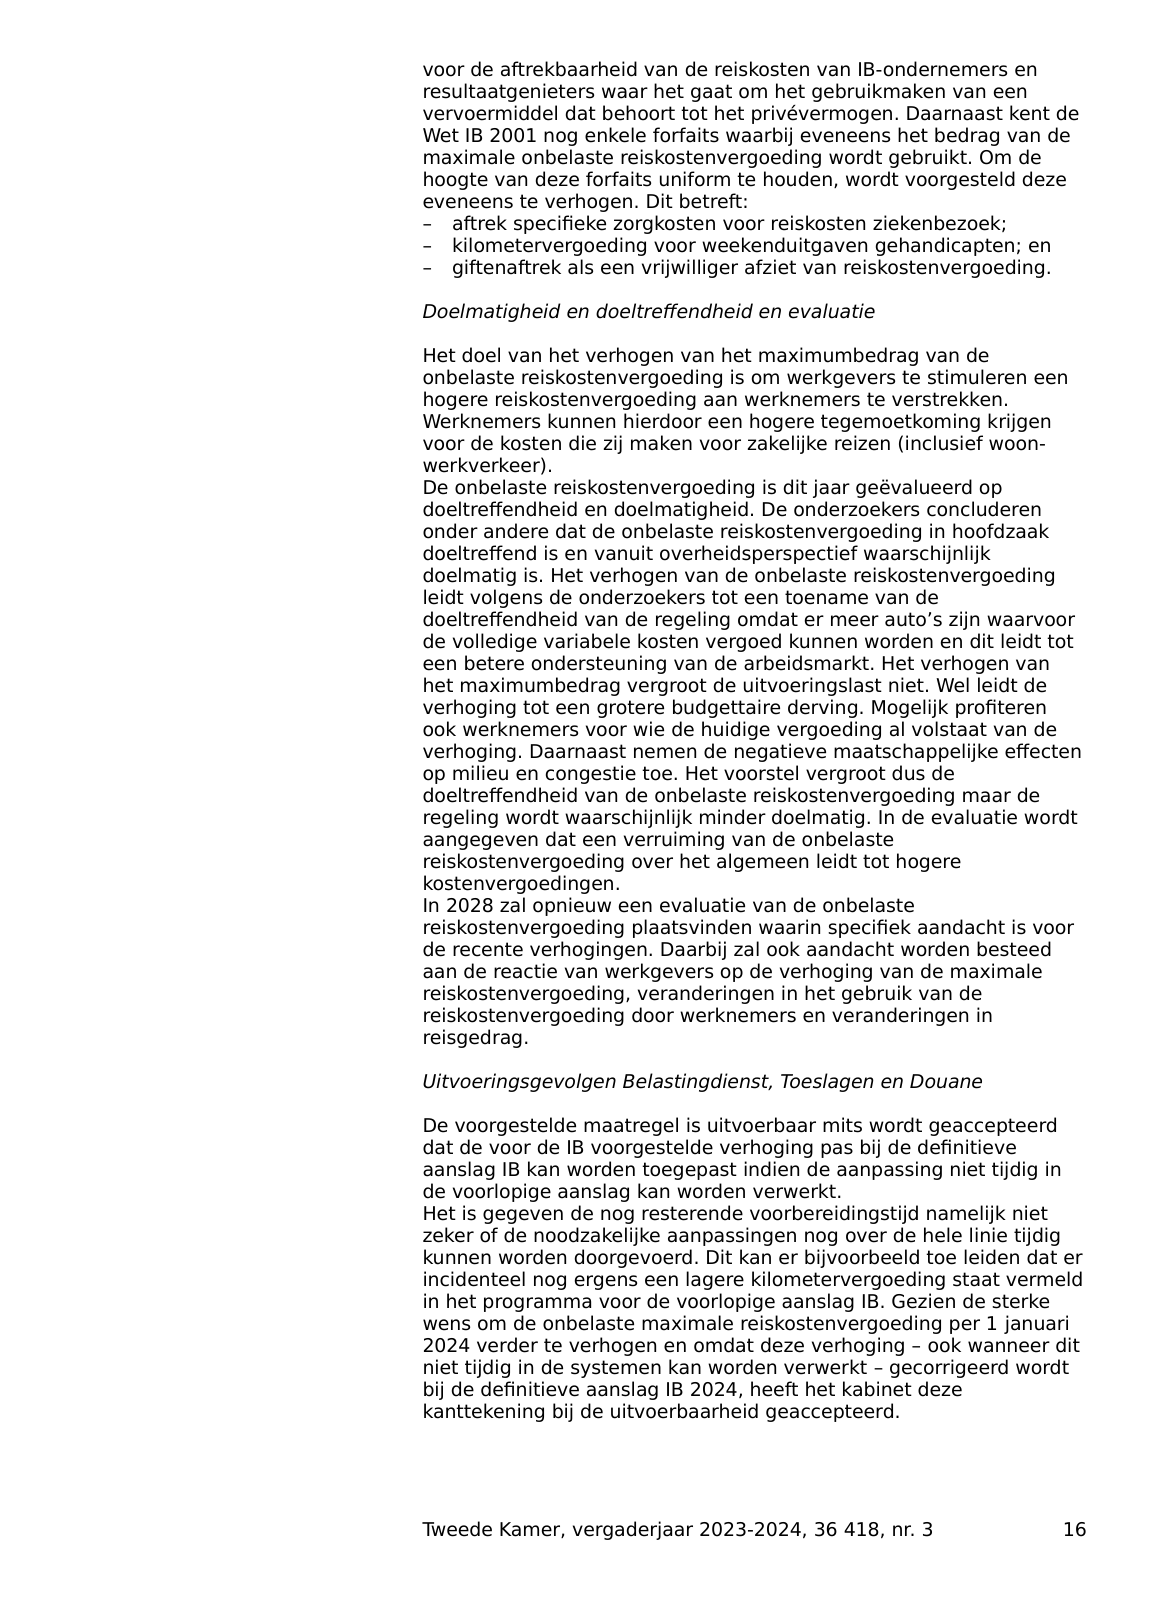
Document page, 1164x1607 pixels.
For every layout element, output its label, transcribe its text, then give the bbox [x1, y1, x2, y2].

subtitle Uitvoeringsgevolgen Belastingdienst, Toeslagen en Douane [422, 1071, 1087, 1093]
text – aftrek specifieke zorgkosten voor reiskosten ziekenbezoek; [422, 213, 1087, 235]
text – kilometervergoeding voor weekenduitgaven gehandicapten; en [422, 235, 1087, 257]
text De onbelaste reiskostenvergoeding is dit jaar geëvalueerd op doeltreffendheid en doelmatigheid. De onderzoekers concluderen onder andere dat de onbelaste reiskostenvergoeding in hoofdzaak doeltreffend is en vanuit overheidsperspectief waarschijnlijk doelmatig is. Het verhogen van de onbelaste reiskostenvergoeding leidt volgens de onderzoekers tot een toename van de doeltreffendheid van de regeling omdat er meer auto’s zijn waarvoor de volledige variabele kosten vergoed kunnen worden en dit leidt tot een betere ondersteuning van de arbeidsmarkt. Het verhogen van het maximumbedrag vergroot de uitvoeringslast niet. Wel leidt de verhoging tot een grotere budgettaire derving. Mogelijk profiteren ook werknemers voor wie de huidige vergoeding al volstaat van de verhoging. Daarnaast nemen de negatieve maatschappelijke effecten op milieu en congestie toe. Het voorstel vergroot dus de doeltreffendheid van de onbelaste reiskostenvergoeding maar de regeling wordt waarschijnlijk minder doelmatig. In de evaluatie wordt aangegeven dat een verruiming van de onbelaste reiskostenvergoeding over het algemeen leidt tot hogere kostenvergoedingen. [422, 477, 1087, 895]
text voor de aftrekbaarheid van de reiskosten van IB-ondernemers en resultaatgenieters waar het gaat om het gebruikmaken van een vervoermiddel dat behoort tot het privévermogen. Daarnaast kent de Wet IB 2001 nog enkele forfaits waarbij eveneens het bedrag van de maximale onbelaste reiskostenvergoeding wordt gebruikt. Om de hoogte van deze forfaits uniform te houden, wordt voorgesteld deze eveneens te verhogen. Dit betreft: [422, 59, 1087, 213]
text De voorgestelde maatregel is uitvoerbaar mits wordt geaccepteerd dat de voor de IB voorgestelde verhoging pas bij de definitieve aanslag IB kan worden toegepast indien de aanpassing niet tijdig in de voorlopige aanslag kan worden verwerkt. [422, 1115, 1087, 1203]
subtitle Doelmatigheid en doeltreffendheid en evaluatie [422, 301, 1087, 323]
text In 2028 zal opnieuw een evaluatie van de onbelaste reiskostenvergoeding plaatsvinden waarin specifiek aandacht is voor de recente verhogingen. Daarbij zal ook aandacht worden besteed aan de reactie van werkgevers op de verhoging van de maximale reiskostenvergoeding, veranderingen in het gebruik van de reiskostenvergoeding door werknemers en veranderingen in reisgedrag. [422, 895, 1087, 1048]
text – giftenaftrek als een vrijwilliger afziet van reiskostenvergoeding. [422, 257, 1087, 279]
text Het doel van het verhogen van het maximumbedrag van de onbelaste reiskostenvergoeding is om werkgevers te stimuleren een hogere reiskostenvergoeding aan werknemers te verstrekken. Werknemers kunnen hierdoor een hogere tegemoetkoming krijgen voor de kosten die zij maken voor zakelijke reizen (inclusief woon-werkverkeer). [422, 345, 1087, 477]
text Het is gegeven de nog resterende voorbereidingstijd namelijk niet zeker of de noodzakelijke aanpassingen nog over de hele linie tijdig kunnen worden doorgevoerd. Dit kan er bijvoorbeeld toe leiden dat er incidenteel nog ergens een lagere kilometervergoeding staat vermeld in het programma voor de voorlopige aanslag IB. Gezien de sterke wens om de onbelaste maximale reiskostenvergoeding per 1 januari 2024 verder te verhogen en omdat deze verhoging – ook wanneer dit niet tijdig in de systemen kan worden verwerkt – gecorrigeerd wordt bij de definitieve aanslag IB 2024, heeft het kabinet deze kanttekening bij de uitvoerbaarheid geaccepteerd. [422, 1203, 1087, 1423]
